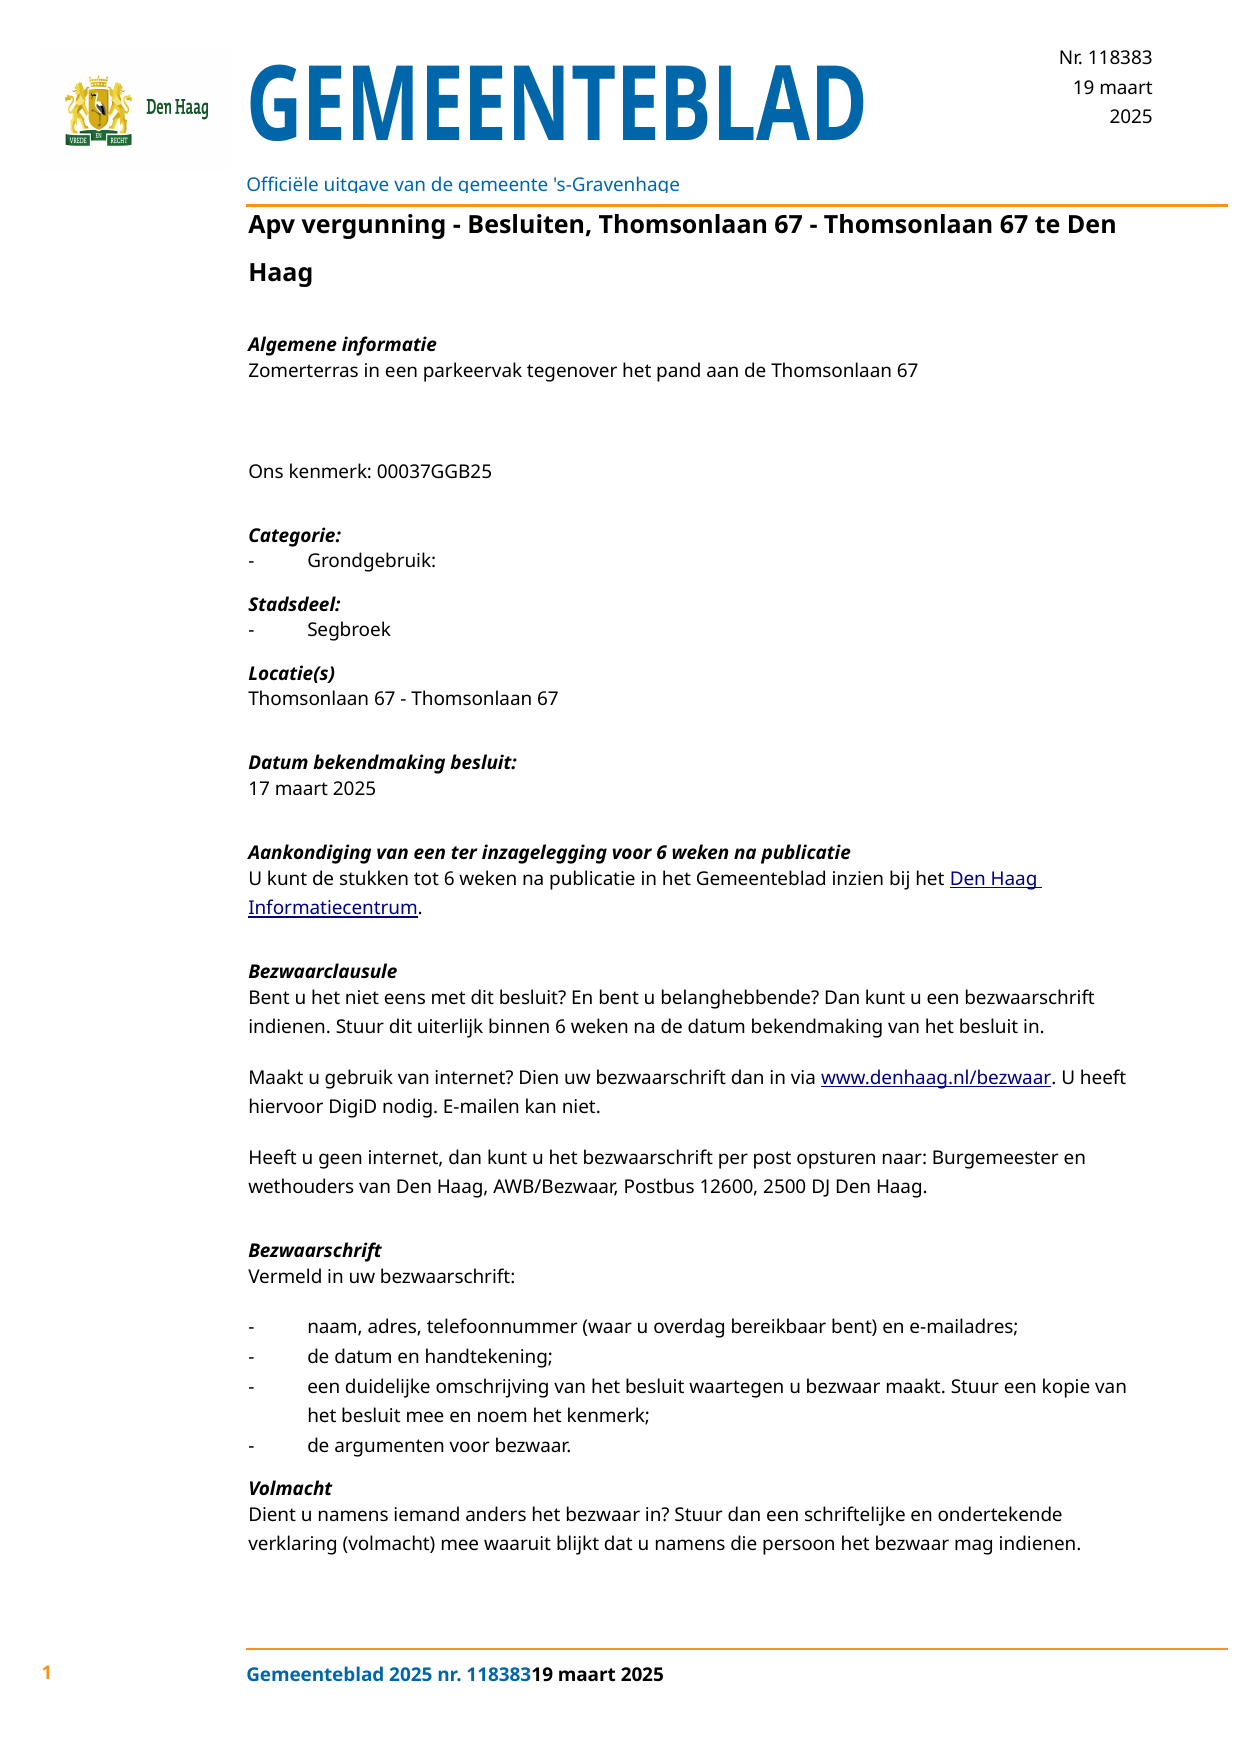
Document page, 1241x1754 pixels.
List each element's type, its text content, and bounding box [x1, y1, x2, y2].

text U kunt de stukken tot 6 weken na publicatie in het Gemeenteblad inzien bij het Den Haag Informatiecentrum. [248, 865, 1152, 920]
text Dient u namens iemand anders het bezwaar in? Stuur dan een schriftelijke en ondertekende verklaring (volmacht) mee waaruit blijkt dat u namens die persoon het bezwaar mag indienen. [248, 1501, 1152, 1556]
text Zomerterras in een parkeervak tegenover het pand aan de Thomsonlaan 67 [248, 357, 1152, 383]
list een duidelijke omschrijving van het besluit waartegen u bezwaar maakt. Stuur een kopie van het besluit mee en noem het kenmerk; [248, 1373, 1152, 1428]
list de argumenten voor bezwaar. [248, 1432, 1152, 1458]
text Algemene informatie [248, 331, 1152, 357]
text Locatie(s) [248, 660, 1152, 685]
text Bent u het niet eens met dit besluit? En bent u belanghebbende? Dan kunt u een bezwaarschrift indienen. Stuur dit uiterlijk binnen 6 weken na de datum bekendmaking van het besluit in. [248, 984, 1152, 1039]
list naam, adres, telefoonnummer (waar u overdag bereikbaar bent) en e-mailadres; [248, 1314, 1152, 1339]
list Segbroek [248, 617, 1152, 642]
text Volmacht [248, 1475, 1152, 1501]
text Categorie: [248, 522, 1152, 548]
text Stadsdeel: [248, 591, 1152, 617]
text Heeft u geen internet, dan kunt u het bezwaarschrift per post opsturen naar: Burgemeester en wethouders van Den Haag, AWB/Bezwaar, Postbus 12600, 2500 DJ Den Haag. [248, 1144, 1152, 1199]
text Apv vergunning - Besluiten, Thomsonlaan 67 - Thomsonlaan 67 te Den Haag [248, 207, 1152, 288]
text Vermeld in uw bezwaarschrift: [248, 1263, 1152, 1289]
text Maakt u gebruik van internet? Dien uw bezwaarschrift dan in via www.denhaag.nl/bezwaar. U heeft hiervoor DigiD nodig. E-mailen kan niet. [248, 1064, 1152, 1119]
text Bezwaarschrift [248, 1238, 1152, 1263]
list Grondgebruik: [248, 548, 1152, 573]
text Datum bekendmaking besluit: [248, 749, 1152, 775]
picture [41, 47, 231, 172]
list de datum en handtekening; [248, 1343, 1152, 1369]
text Aankondiging van een ter inzagelegging voor 6 weken na publicatie [248, 839, 1152, 865]
text 17 maart 2025 [248, 775, 1152, 801]
text Bezwaarclausule [248, 958, 1152, 984]
text Thomsonlaan 67 - Thomsonlaan 67 [248, 685, 1152, 711]
text Ons kenmerk: 00037GGB25 [248, 458, 1152, 484]
